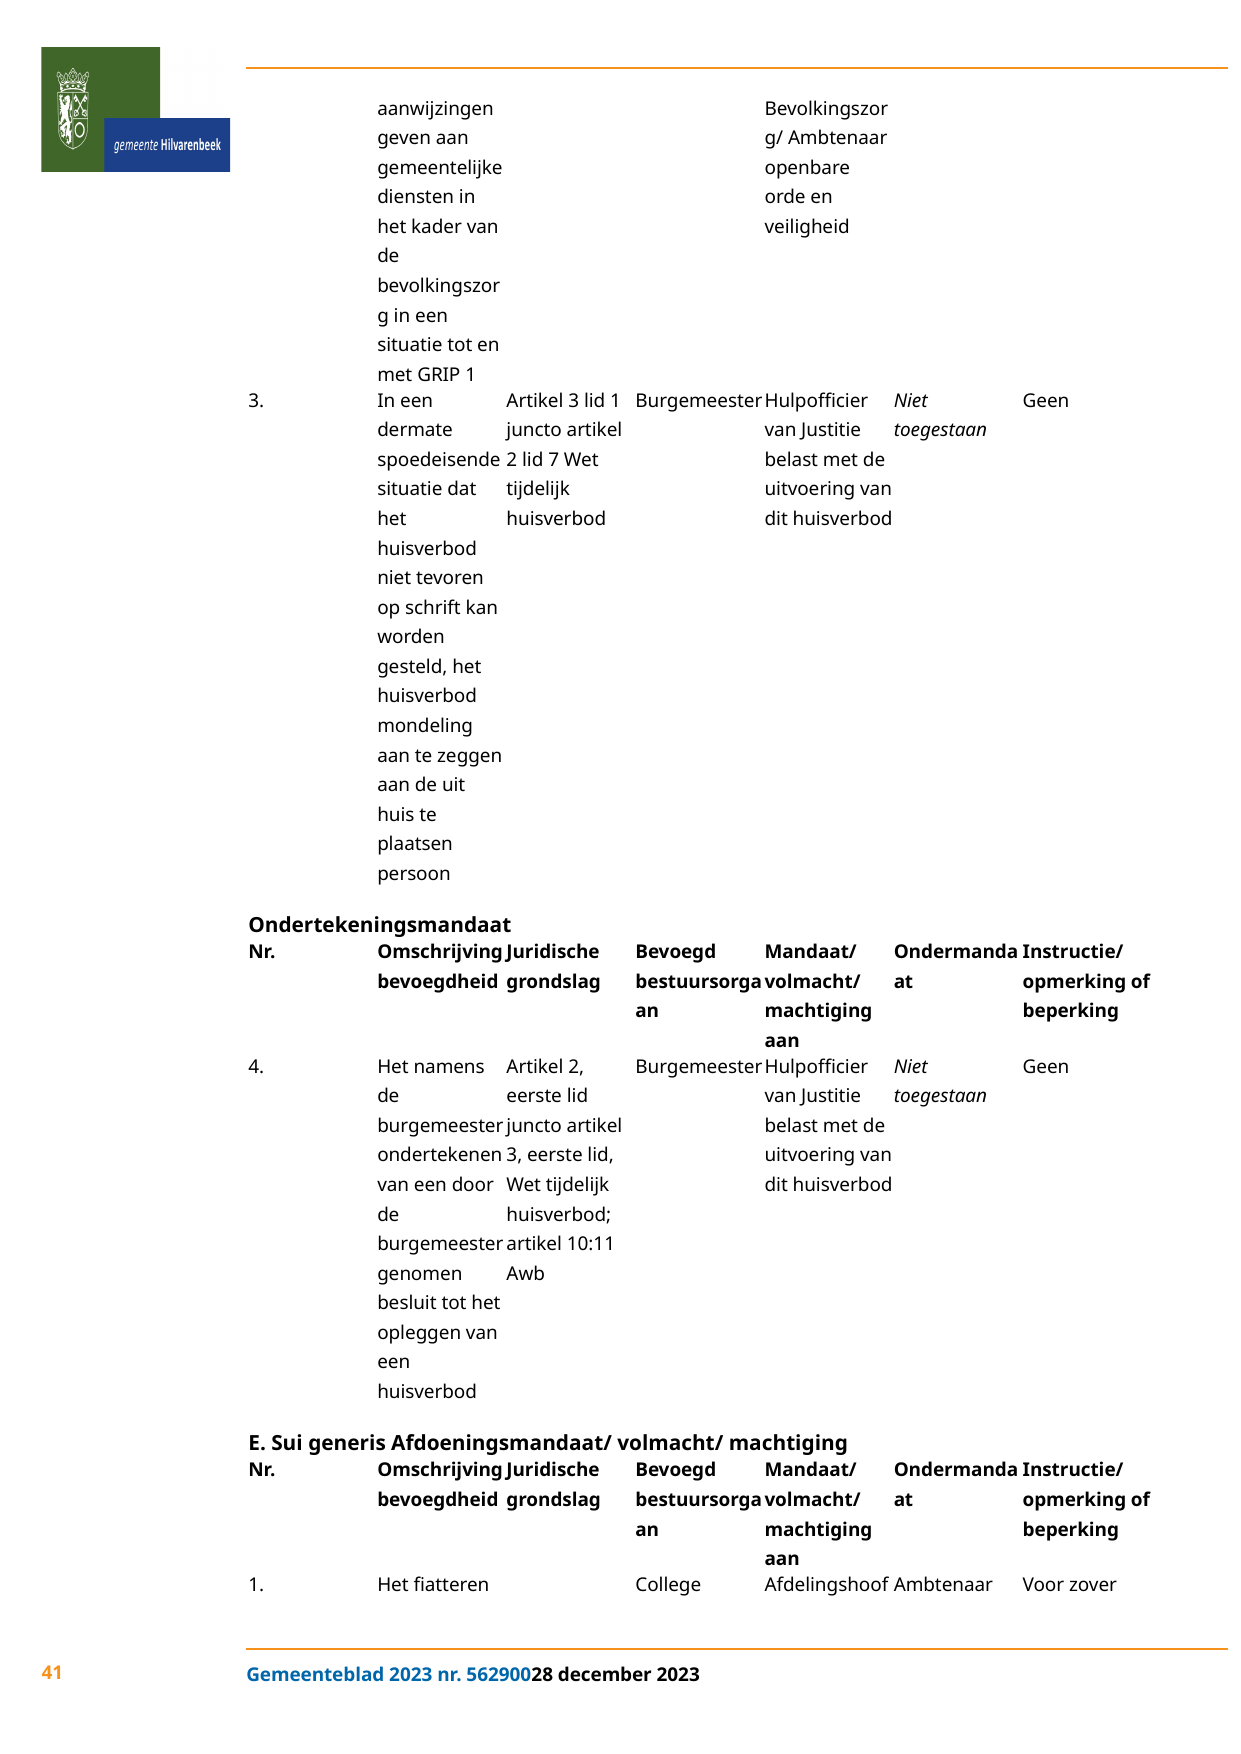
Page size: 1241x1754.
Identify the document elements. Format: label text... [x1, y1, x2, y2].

table_cell 4. [248, 1053, 377, 1404]
table_header Bevoegd bestuursorgaan [635, 939, 764, 1053]
table_cell Burgemeester [635, 1053, 764, 1404]
table_cell Burgemeester [635, 387, 764, 886]
table_cell [635, 95, 764, 387]
table_cell Hulpofficier van Justitie belast met de uitvoering van dit huisverbod [764, 387, 893, 886]
table_cell Ambtenaar [894, 1571, 1022, 1597]
table_cell 1. [248, 1571, 377, 1597]
picture [41, 47, 231, 172]
text Ondertekeningsmandaat [248, 910, 1152, 938]
table_header Instructie/opmerking of beperking [1023, 1457, 1152, 1571]
table_cell [894, 95, 1022, 387]
table_cell Geen [1023, 387, 1152, 886]
table_cell Het namens de burgemeester ondertekenen van een door de burgemeester genomen besluit tot het opleggen van een huisverbod [377, 1053, 506, 1404]
table_cell aanwijzingen geven aan gemeentelijke diensten in het kader van de bevolkingszorg in een situatie tot en met GRIP 1 [377, 95, 506, 387]
table_cell Voor zover [1023, 1571, 1152, 1597]
table_cell Niet toegestaan [894, 1053, 1022, 1404]
table_header Nr. [248, 939, 377, 1053]
table_header Omschrijving bevoegdheid [377, 939, 506, 1053]
table_cell Artikel 2, eerste lid juncto artikel 3, eerste lid, Wet tijdelijk huisverbod; artikel 10:11 Awb [506, 1053, 635, 1404]
table_cell Artikel 3 lid 1 juncto artikel 2 lid 7 Wet tijdelijk huisverbod [506, 387, 635, 886]
table_header Juridische grondslag [506, 1457, 635, 1571]
table_cell [248, 95, 377, 387]
table_cell 3. [248, 387, 377, 886]
table_cell Hulpofficier van Justitie belast met de uitvoering van dit huisverbod [764, 1053, 893, 1404]
table_header Instructie/opmerking of beperking [1023, 939, 1152, 1053]
table_header Omschrijving bevoegdheid [377, 1457, 506, 1571]
table_header Ondermandaat [894, 1457, 1022, 1571]
table_cell In een dermate spoedeisende situatie dat het huisverbod niet tevoren op schrift kan worden gesteld, het huisverbod mondeling aan te zeggen aan de uit huis te plaatsen persoon [377, 387, 506, 886]
table_header Mandaat/volmacht/machtiging aan [764, 939, 893, 1053]
table_cell [506, 95, 635, 387]
table_cell College [635, 1571, 764, 1597]
table_header Juridische grondslag [506, 939, 635, 1053]
table_cell [1023, 95, 1152, 387]
table_header Nr. [248, 1457, 377, 1571]
table_cell Niet toegestaan [894, 387, 1022, 886]
table_header Bevoegd bestuursorgaan [635, 1457, 764, 1571]
table_cell Bevolkingszorg/ Ambtenaar openbare orde en veiligheid [764, 95, 893, 387]
table_header Ondermandaat [894, 939, 1022, 1053]
table_cell Afdelingshoof [764, 1571, 893, 1597]
table_cell [506, 1571, 635, 1597]
table_header Mandaat/volmacht/machtiging aan [764, 1457, 893, 1571]
text E. Sui generis Afdoeningsmandaat/ volmacht/ machtiging [248, 1428, 1152, 1457]
table_cell Geen [1023, 1053, 1152, 1404]
table_cell Het fiatteren [377, 1571, 506, 1597]
